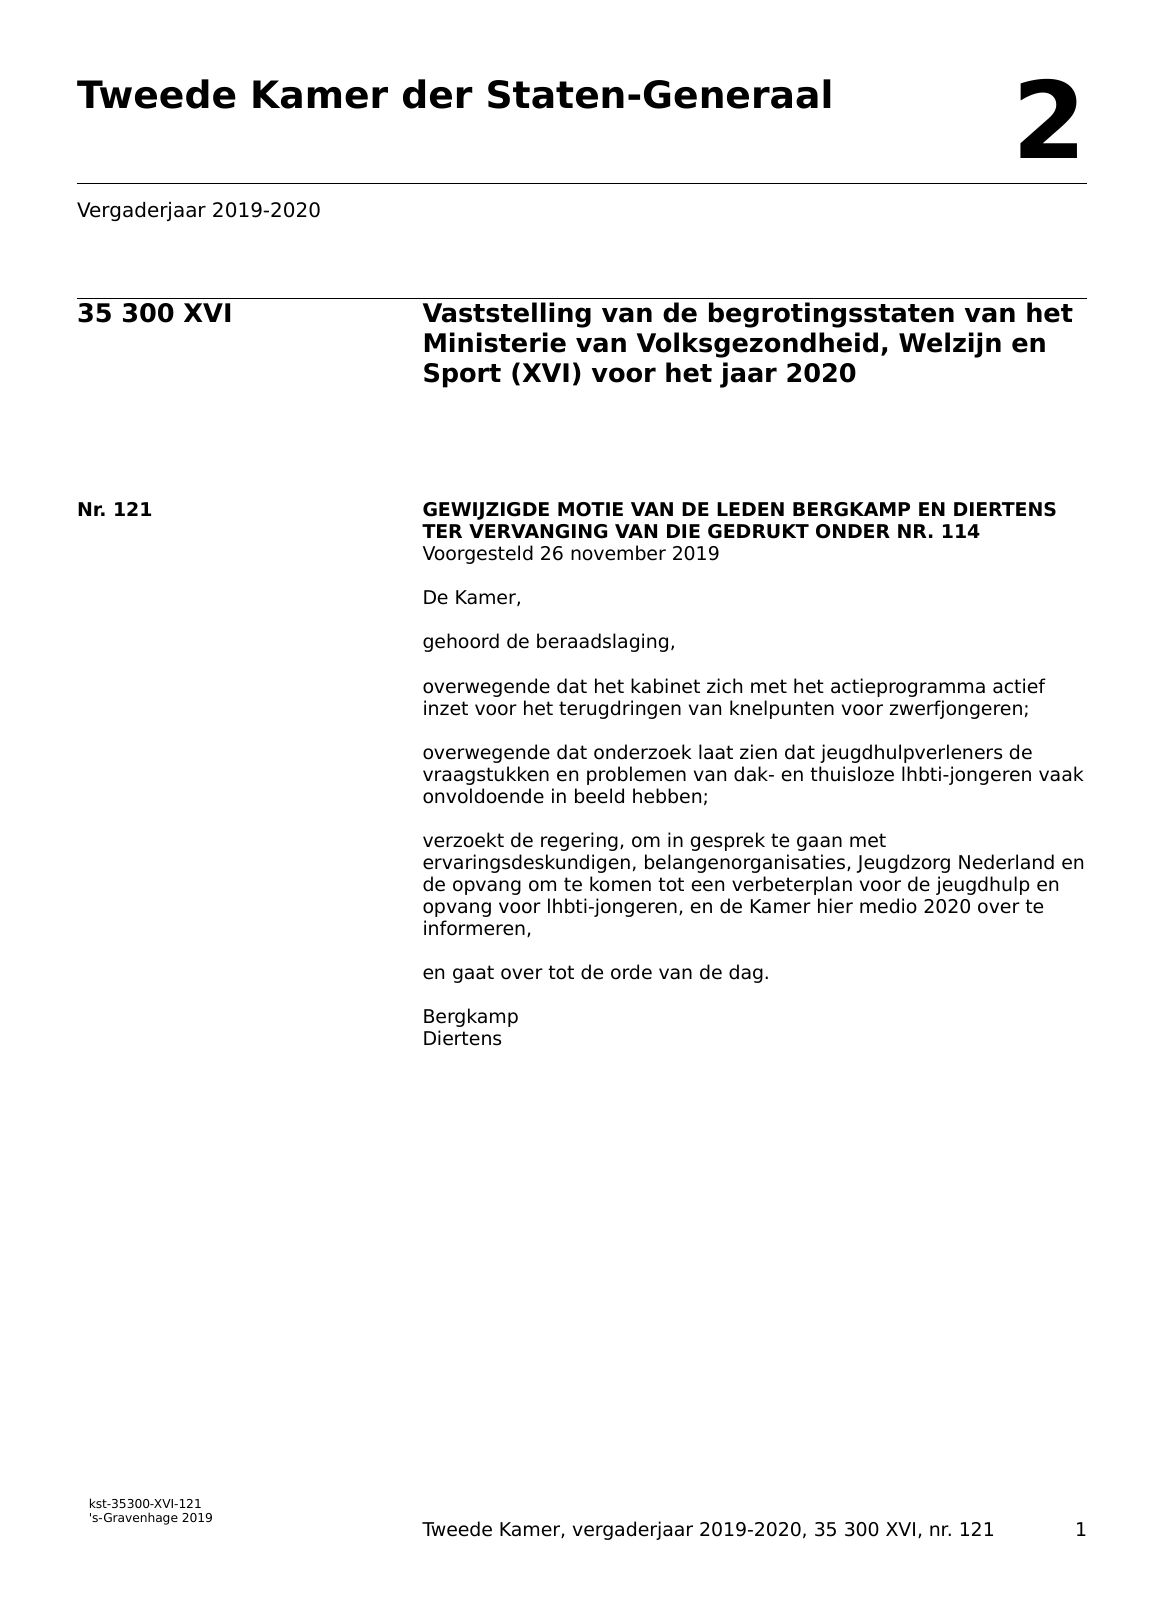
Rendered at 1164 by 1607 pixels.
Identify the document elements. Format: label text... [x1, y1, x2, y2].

table_header 2 [886, 59, 1087, 183]
text De Kamer, [422, 587, 1087, 609]
text Voorgesteld 26 november 2019 [422, 543, 1087, 565]
table_cell Vergaderjaar 2019-2020 [77, 184, 1087, 298]
text Bergkamp [422, 1006, 1087, 1028]
subtitle 35 300 XVI Vaststelling van de begrotingsstaten van het Ministerie van Volksgezondheid, Welzijn en Sport (XVI) voor het jaar 2020 [77, 299, 1087, 388]
text verzoekt de regering, om in gesprek te gaan met ervaringsdeskundigen, belangenorganisaties, Jeugdzorg Nederland en de opvang om te komen tot een verbeterplan voor de jeugdhulp en opvang voor lhbti-jongeren, en de Kamer hier medio 2020 over te informeren, [422, 830, 1087, 940]
text gehoord de beraadslaging, [422, 631, 1087, 653]
table_header Tweede Kamer der Staten-Generaal [77, 59, 886, 183]
text kst-35300-XVI-121 [88, 1497, 323, 1511]
text overwegende dat het kabinet zich met het actieprogramma actief inzet voor het terugdringen van knelpunten voor zwerfjongeren; [422, 676, 1087, 719]
text en gaat over tot de orde van de dag. [422, 962, 1087, 984]
subtitle Nr. 121 GEWIJZIGDE MOTIE VAN DE LEDEN BERGKAMP EN DIERTENS TER VERVANGING VAN DIE GEDRUKT ONDER NR. 114 [77, 499, 1087, 543]
text Diertens [422, 1028, 1087, 1050]
text overwegende dat onderzoek laat zien dat jeugdhulpverleners de vraagstukken en problemen van dak- en thuisloze lhbti-jongeren vaak onvoldoende in beeld hebben; [422, 742, 1087, 808]
text 's-Gravenhage 2019 [88, 1511, 323, 1525]
